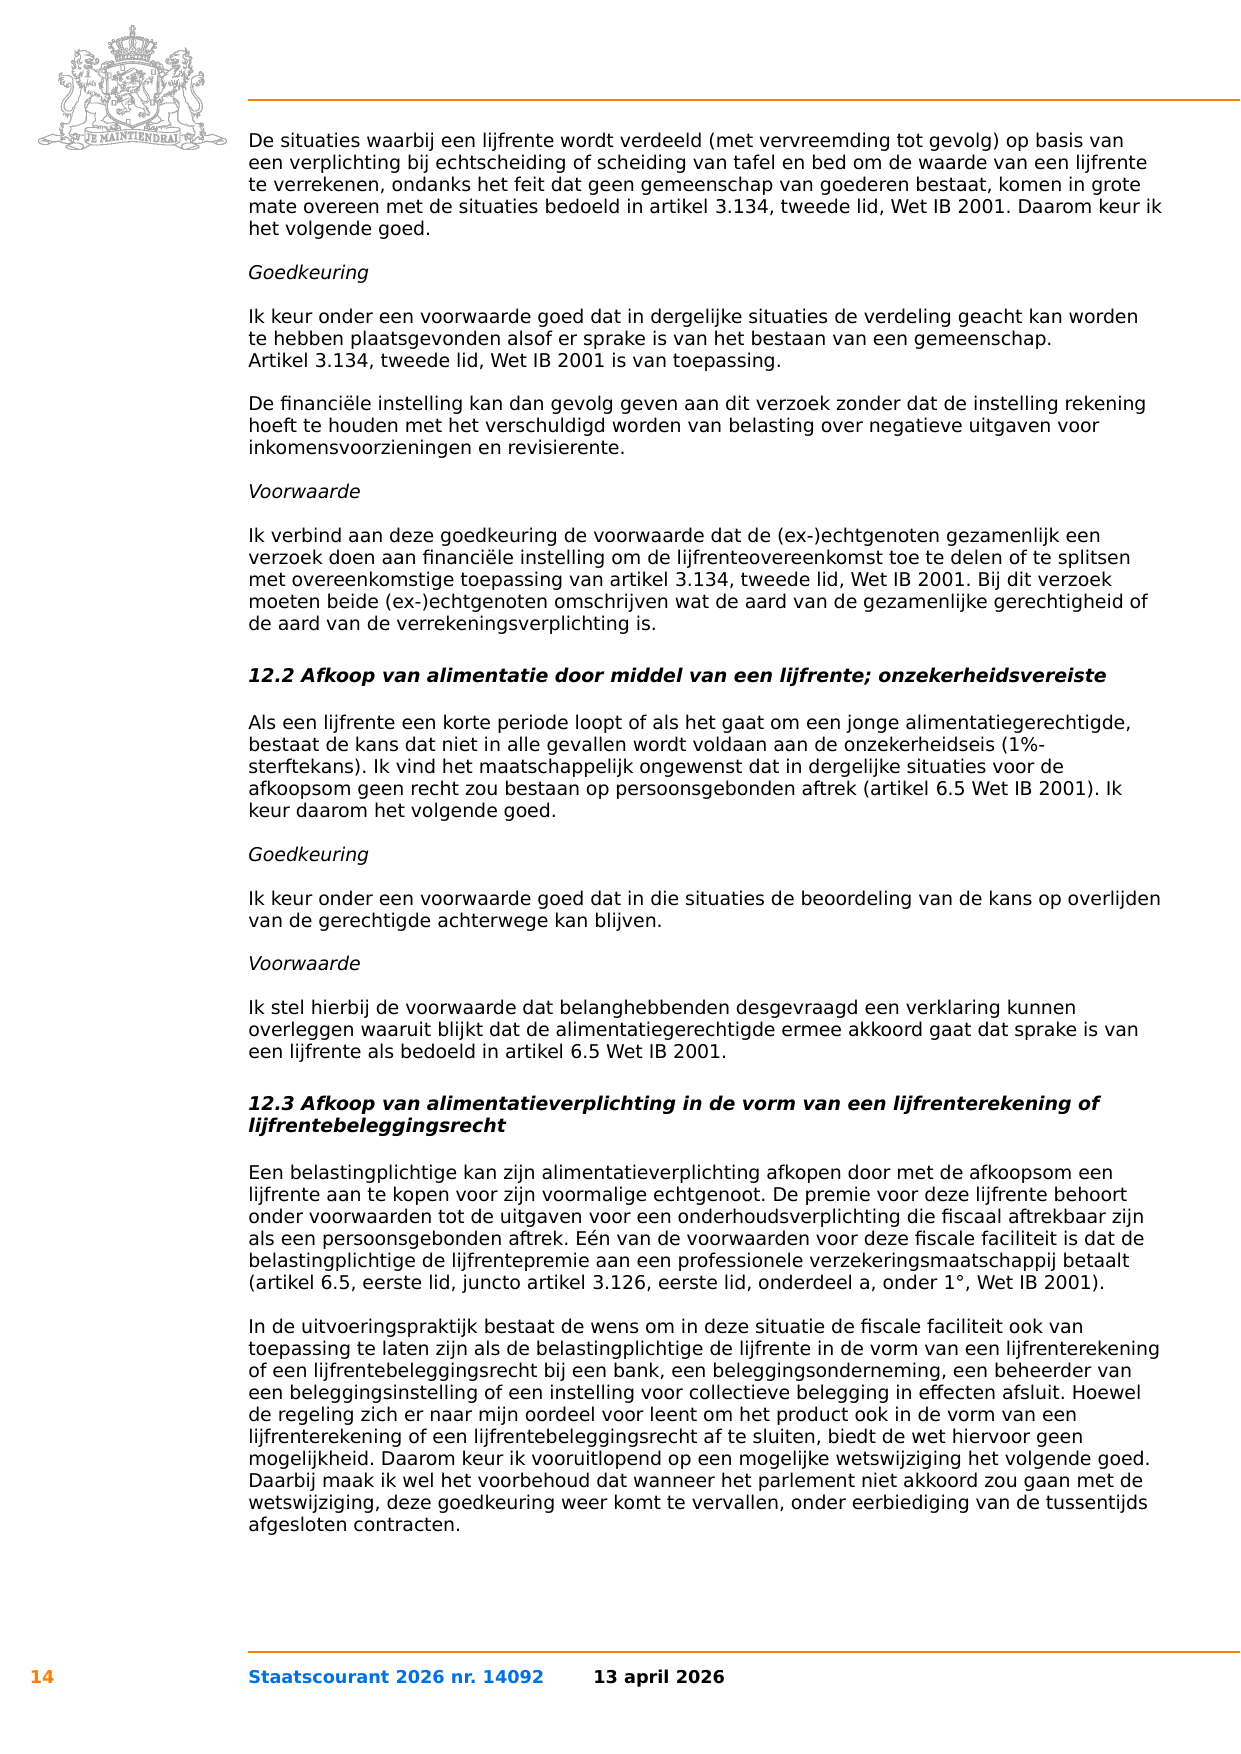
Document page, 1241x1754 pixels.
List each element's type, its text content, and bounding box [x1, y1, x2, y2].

subtitle Goedkeuring [248, 844, 1163, 866]
subtitle Voorwaarde [248, 481, 1163, 503]
text Ik keur onder een voorwaarde goed dat in die situaties de beoordeling van de kans op overlijden van de gerechtigde achterwege kan blijven. [248, 887, 1163, 931]
text In de uitvoeringspraktijk bestaat de wens om in deze situatie de fiscale faciliteit ook van toepassing te laten zijn als de belastingplichtige de lijfrente in de vorm van een lijfrenterekening of een lijfrentebeleggingsrecht bij een bank, een beleggingsonderneming, een beheerder van een beleggingsinstelling of een instelling voor collectieve belegging in effecten afsluit. Hoewel de regeling zich er naar mijn oordeel voor leent om het product ook in de vorm van een lijfrenterekening of een lijfrentebeleggingsrecht af te sluiten, biedt de wet hiervoor geen mogelijkheid. Daarom keur ik vooruitlopend op een mogelijke wetswijziging het volgende goed. Daarbij maak ik wel het voorbehoud dat wanneer het parlement niet akkoord zou gaan met de wetswijziging, deze goedkeuring weer komt te vervallen, onder eerbiediging van de tussentijds afgesloten contracten. [248, 1316, 1163, 1536]
text De financiële instelling kan dan gevolg geven aan dit verzoek zonder dat de instelling rekening hoeft te houden met het verschuldigd worden van belasting over negatieve uitgaven voor inkomensvoorzieningen en revisierente. [248, 393, 1163, 459]
text Als een lijfrente een korte periode loopt of als het gaat om een jonge alimentatiegerechtigde, bestaat de kans dat niet in alle gevallen wordt voldaan aan de onzekerheidseis (1%-sterftekans). Ik vind het maatschappelijk ongewenst dat in dergelijke situaties voor de afkoopsom geen recht zou bestaan op persoonsgebonden aftrek (artikel 6.5 Wet IB 2001). Ik keur daarom het volgende goed. [248, 712, 1163, 822]
text Een belastingplichtige kan zijn alimentatieverplichting afkopen door met de afkoopsom een lijfrente aan te kopen voor zijn voormalige echtgenoot. De premie voor deze lijfrente behoort onder voorwaarden tot de uitgaven voor een onderhoudsverplichting die fiscaal aftrekbaar zijn als een persoonsgebonden aftrek. Eén van de voorwaarden voor deze fiscale faciliteit is dat de belastingplichtige de lijfrentepremie aan een professionele verzekeringsmaatschappij betaalt (artikel 6.5, eerste lid, juncto artikel 3.126, eerste lid, onderdeel a, onder 1°, Wet IB 2001). [248, 1162, 1163, 1294]
picture [38, 25, 227, 150]
subtitle Voorwaarde [248, 953, 1163, 975]
subtitle Goedkeuring [248, 262, 1163, 284]
subtitle 12.2 Afkoop van alimentatie door middel van een lijfrente; onzekerheidsvereiste [248, 665, 1163, 687]
text Ik verbind aan deze goedkeuring de voorwaarde dat de (ex-)echtgenoten gezamenlijk een verzoek doen aan financiële instelling om de lijfrenteovereenkomst toe te delen of te splitsen met overeenkomstige toepassing van artikel 3.134, tweede lid, Wet IB 2001. Bij dit verzoek moeten beide (ex-)echtgenoten omschrijven wat de aard van de gezamenlijke gerechtigheid of de aard van de verrekeningsverplichting is. [248, 525, 1163, 635]
text Ik stel hierbij de voorwaarde dat belanghebbenden desgevraagd een verklaring kunnen overleggen waaruit blijkt dat de alimentatiegerechtigde ermee akkoord gaat dat sprake is van een lijfrente als bedoeld in artikel 6.5 Wet IB 2001. [248, 997, 1163, 1063]
subtitle 12.3 Afkoop van alimentatieverplichting in de vorm van een lijfrenterekening of lijfrentebeleggingsrecht [248, 1093, 1163, 1137]
text Ik keur onder een voorwaarde goed dat in dergelijke situaties de verdeling geacht kan worden te hebben plaatsgevonden alsof er sprake is van het bestaan van een gemeenschap. Artikel 3.134, tweede lid, Wet IB 2001 is van toepassing. [248, 306, 1163, 371]
text De situaties waarbij een lijfrente wordt verdeeld (met vervreemding tot gevolg) op basis van een verplichting bij echtscheiding of scheiding van tafel en bed om de waarde van een lijfrente te verrekenen, ondanks het feit dat geen gemeenschap van goederen bestaat, komen in grote mate overeen met de situaties bedoeld in artikel 3.134, tweede lid, Wet IB 2001. Daarom keur ik het volgende goed. [248, 130, 1163, 240]
